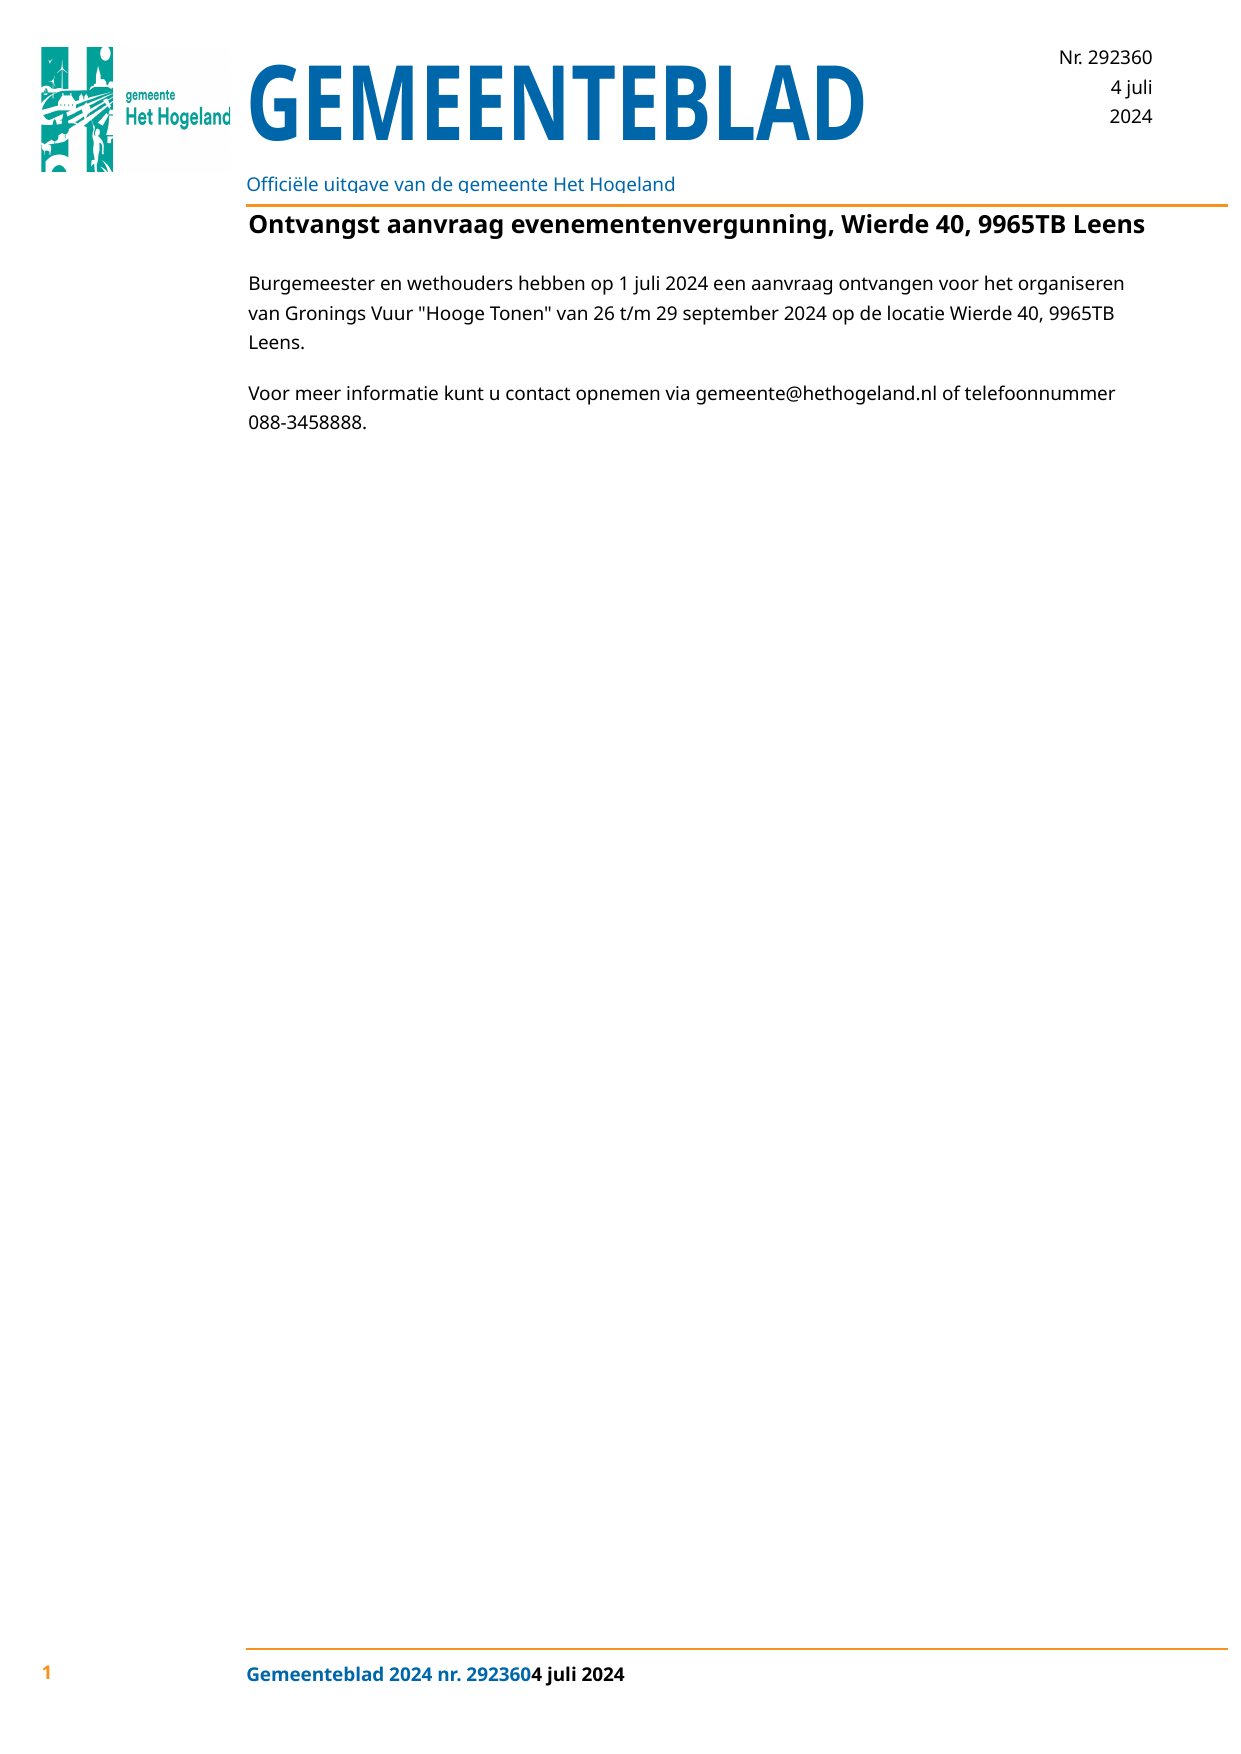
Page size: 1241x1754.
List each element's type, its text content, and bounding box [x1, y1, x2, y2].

picture [41, 47, 231, 172]
text Burgemeester en wethouders hebben op 1 juli 2024 een aanvraag ontvangen voor het organiseren van Gronings Vuur "Hooge Tonen" van 26 t/m 29 september 2024 op de locatie Wierde 40, 9965TB Leens. [248, 270, 1152, 355]
text Voor meer informatie kunt u contact opnemen via gemeente@hethogeland.nl of telefoonnummer 088-3458888. [248, 380, 1152, 435]
text Ontvangst aanvraag evenementenvergunning, Wierde 40, 9965TB Leens [248, 207, 1152, 241]
